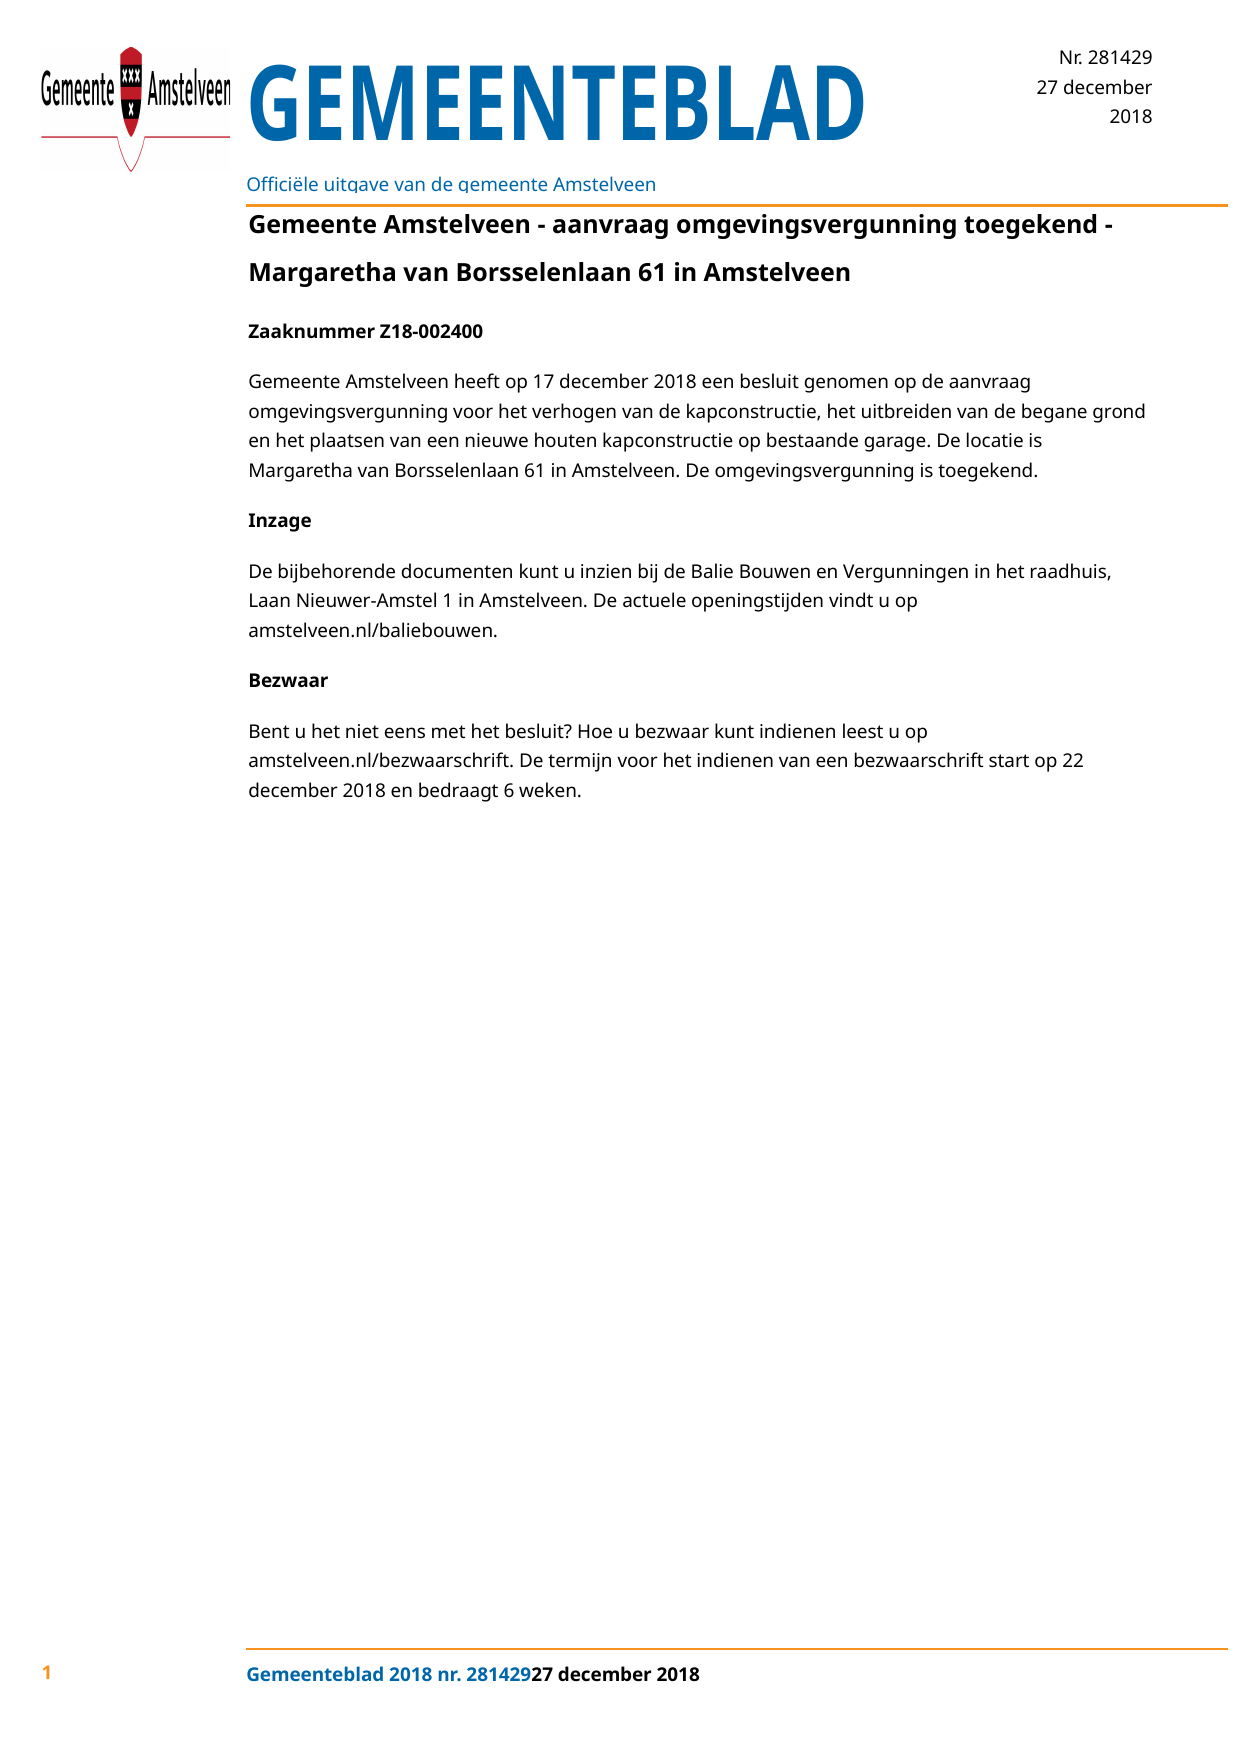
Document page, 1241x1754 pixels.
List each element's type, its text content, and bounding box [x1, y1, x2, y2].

text Inzage [248, 507, 1152, 533]
text Bent u het niet eens met het besluit? Hoe u bezwaar kunt indienen leest u op amstelveen.nl/bezwaarschrift. De termijn voor het indienen van een bezwaarschrift start op 22 december 2018 en bedraagt 6 weken. [248, 718, 1152, 803]
text Gemeente Amstelveen heeft op 17 december 2018 een besluit genomen op de aanvraag omgevingsvergunning voor het verhogen van de kapconstructie, het uitbreiden van de begane grond en het plaatsen van een nieuwe houten kapconstructie op bestaande garage. De locatie is Margaretha van Borsselenlaan 61 in Amstelveen. De omgevingsvergunning is toegekend. [248, 368, 1152, 483]
text Bezwaar [248, 667, 1152, 693]
text Zaaknummer Z18-002400 [248, 318, 1152, 344]
picture [41, 47, 231, 172]
text De bijbehorende documenten kunt u inzien bij de Balie Bouwen en Vergunningen in het raadhuis, Laan Nieuwer-Amstel 1 in Amstelveen. De actuele openingstijden vindt u op amstelveen.nl/baliebouwen. [248, 558, 1152, 643]
text Gemeente Amstelveen - aanvraag omgevingsvergunning toegekend - Margaretha van Borsselenlaan 61 in Amstelveen [248, 207, 1152, 288]
